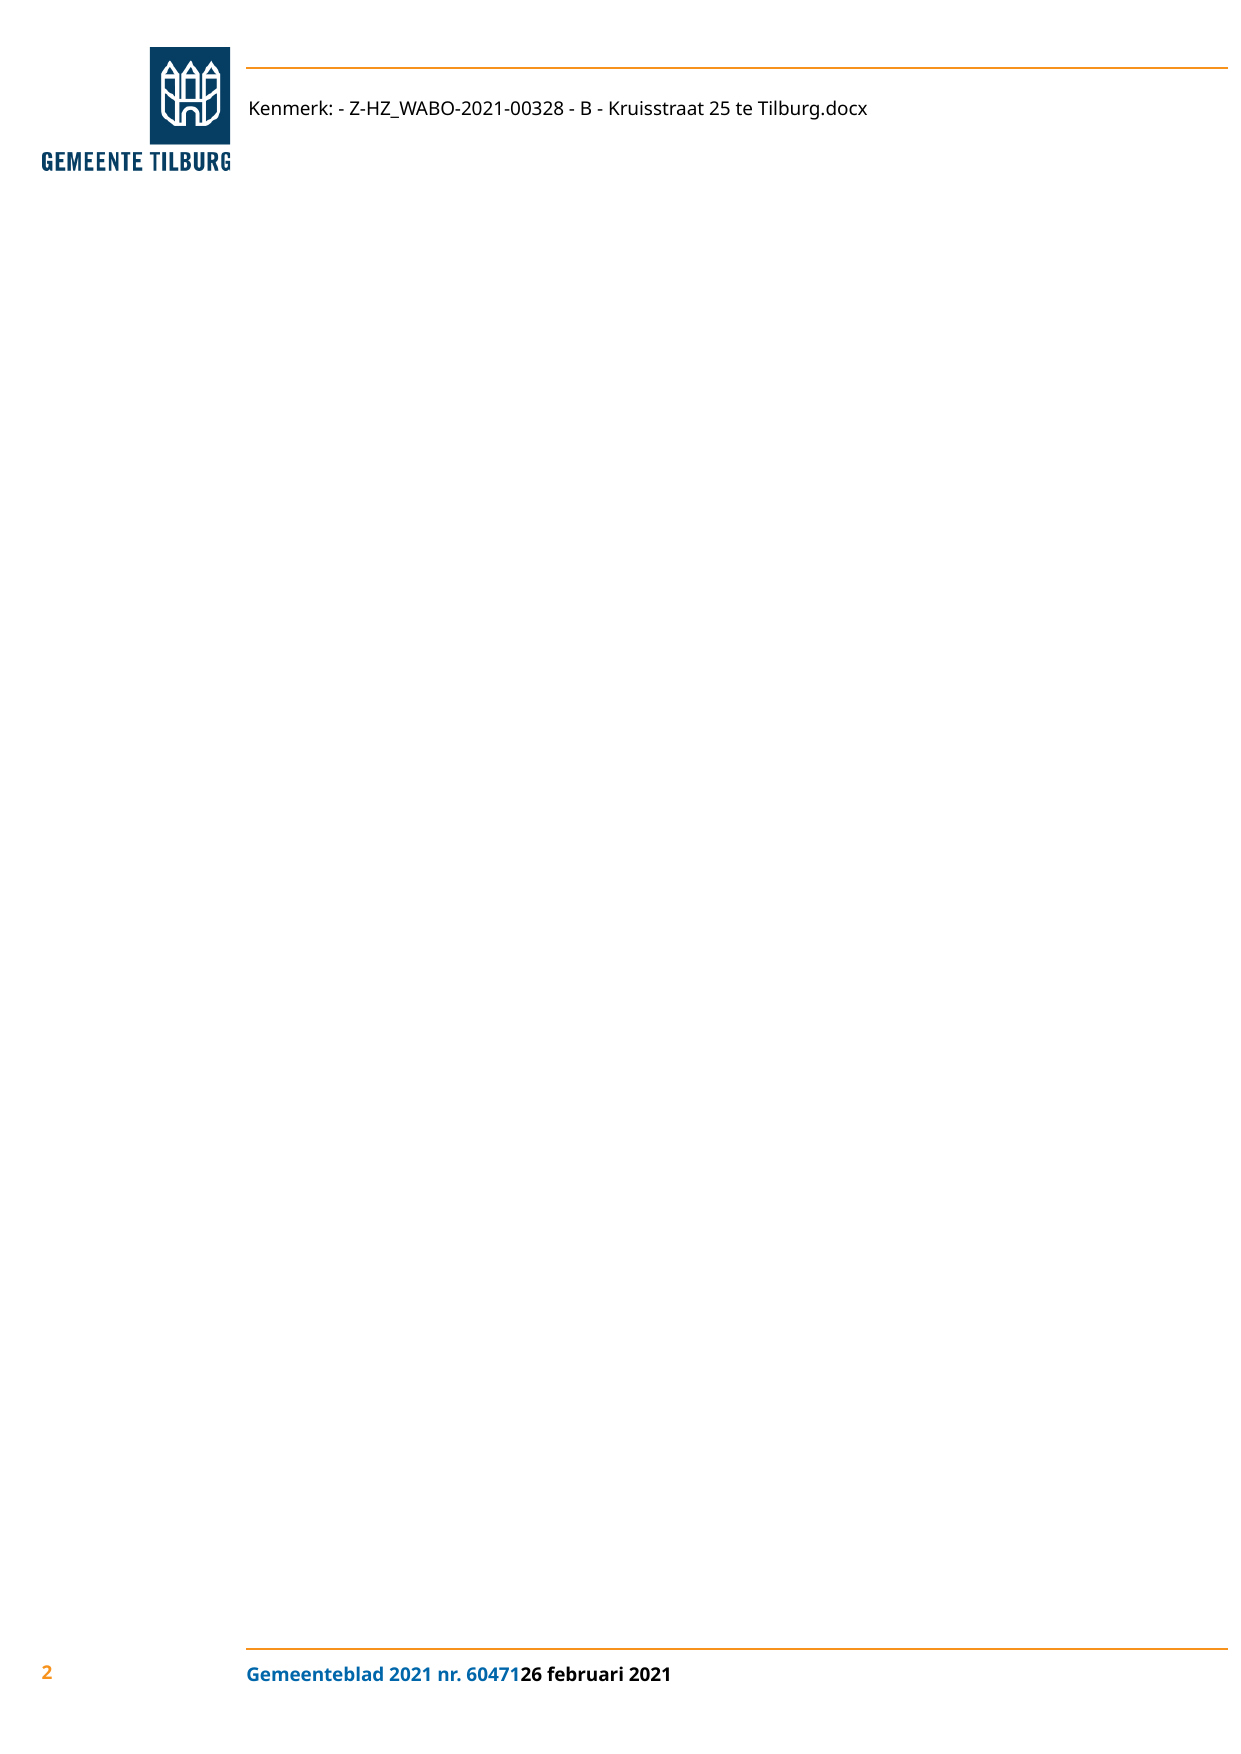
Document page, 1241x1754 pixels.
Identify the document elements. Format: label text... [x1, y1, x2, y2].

picture [41, 47, 231, 172]
text Kenmerk: - Z-HZ_WABO-2021-00328 - B - Kruisstraat 25 te Tilburg.docx [248, 95, 1152, 121]
